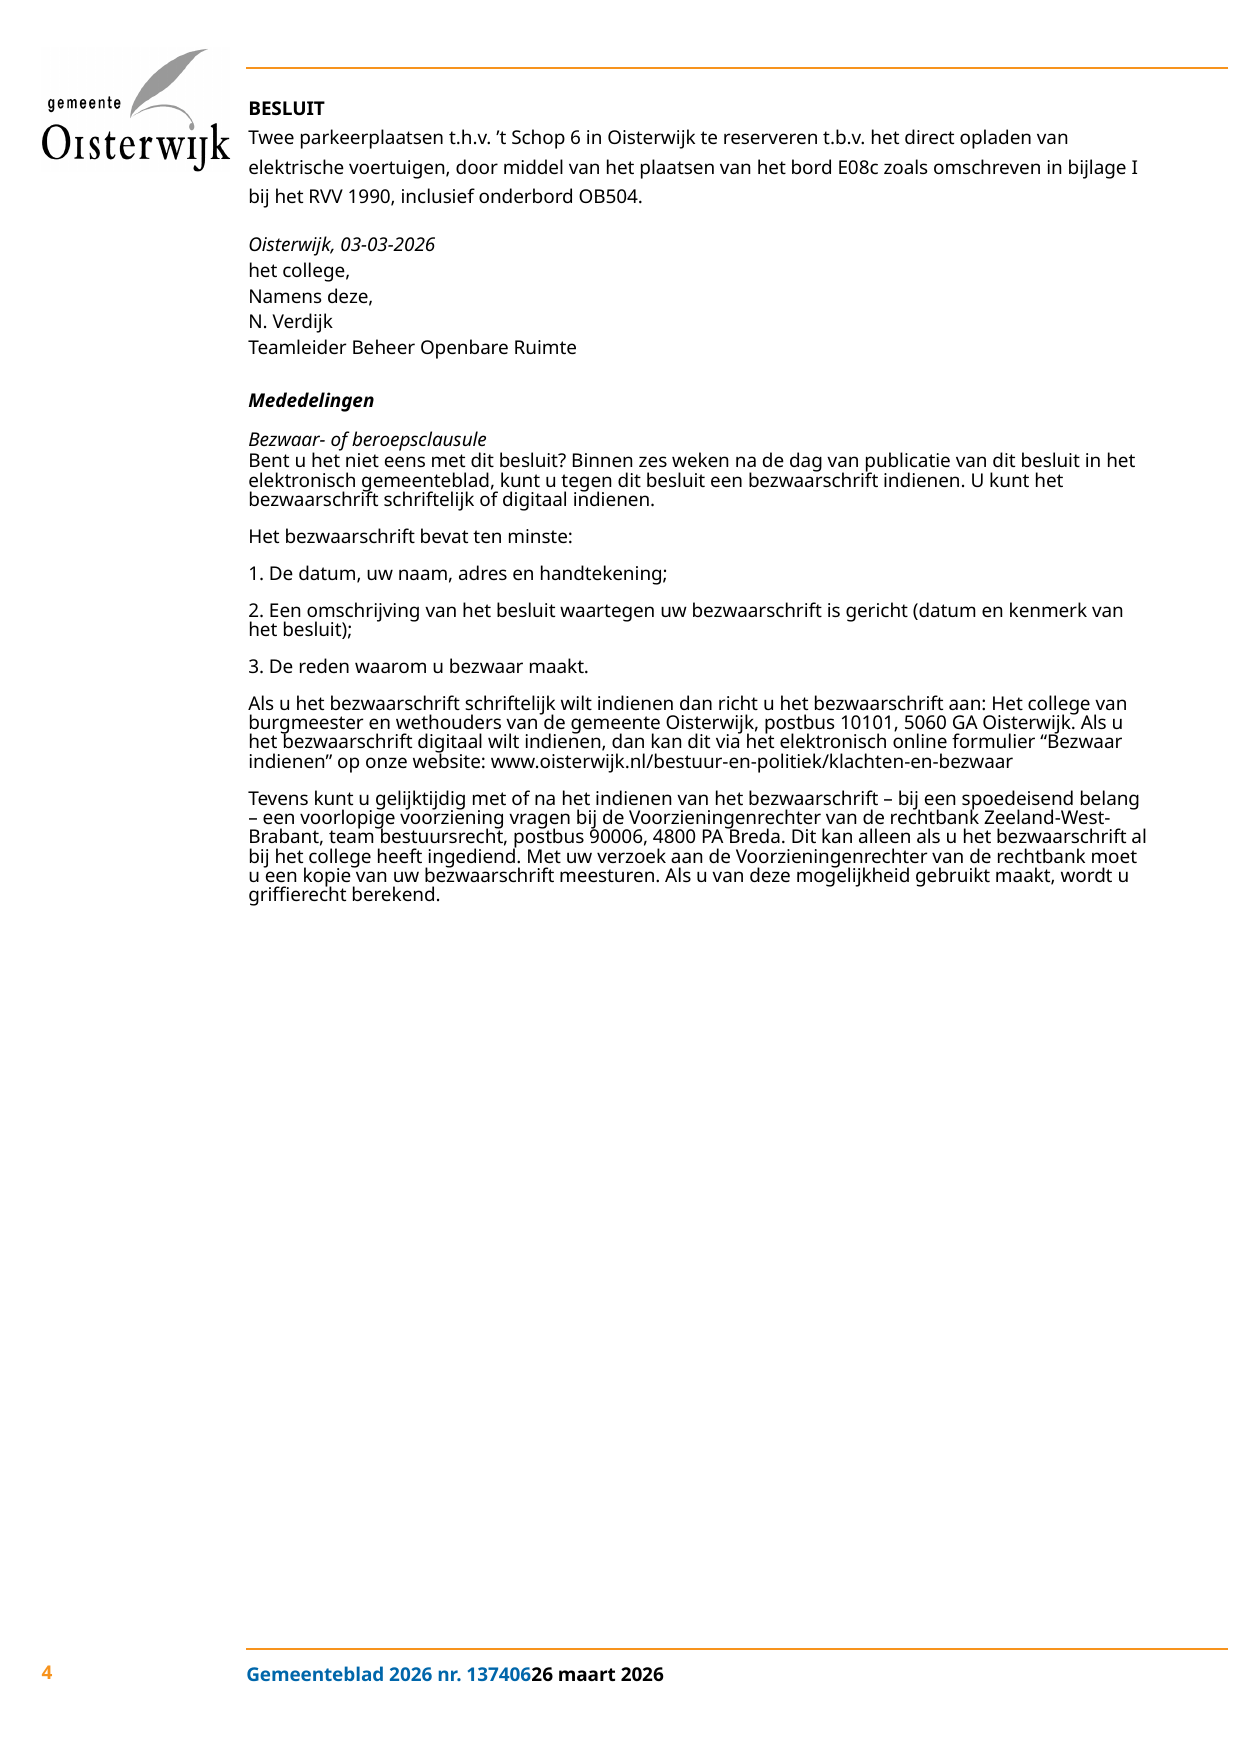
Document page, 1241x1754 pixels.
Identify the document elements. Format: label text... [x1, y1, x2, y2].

text Bezwaar- of beroepsclausule [248, 427, 1152, 452]
text Oisterwijk, 03-03-2026 [248, 231, 1152, 257]
text Twee parkeerplaatsen t.h.v. ’t Schop 6 in Oisterwijk te reserveren t.b.v. het direct opladen van elektrische voertuigen, door middel van het plaatsen van het bord E08c zoals omschreven in bijlage I bij het RVV 1990, inclusief onderbord OB504. [248, 124, 1152, 209]
text Namens deze, [248, 283, 1152, 309]
text Als u het bezwaarschrift schriftelijk wilt indienen dan richt u het bezwaarschrift aan: Het college van burgmeester en wethouders van de gemeente Oisterwijk, postbus 10101, 5060 GA Oisterwijk. Als u het bezwaarschrift digitaal wilt indienen, dan kan dit via het elektronisch online formulier “Bezwaar indienen” op onze website: www.oisterwijk.nl/bestuur-en-politiek/klachten-en-bezwaar [248, 695, 1152, 772]
text Teamleider Beheer Openbare Ruimte [248, 334, 1152, 360]
text N. Verdijk [248, 309, 1152, 334]
text Bent u het niet eens met dit besluit? Binnen zes weken na de dag van publicatie van dit besluit in het elektronisch gemeenteblad, kunt u tegen dit besluit een bezwaarschrift indienen. U kunt het bezwaarschrift schriftelijk of digitaal indienen. [248, 452, 1152, 510]
text Tevens kunt u gelijktijdig met of na het indienen van het bezwaarschrift – bij een spoedeisend belang – een voorlopige voorziening vragen bij de Voorzieningenrechter van de rechtbank Zeeland-West-Brabant, team bestuursrecht, postbus 90006, 4800 PA Breda. Dit kan alleen als u het bezwaarschrift al bij het college heeft ingediend. Met uw verzoek aan de Voorzieningenrechter van de rechtbank moet u een kopie van uw bezwaarschrift meesturen. Als u van deze mogelijkheid gebruikt maakt, wordt u griffierecht berekend. [248, 790, 1152, 905]
text 2. Een omschrijving van het besluit waartegen uw bezwaarschrift is gericht (datum en kenmerk van het besluit); [248, 602, 1152, 640]
text Mededelingen [248, 387, 1152, 413]
picture [41, 47, 231, 172]
text BESLUIT [248, 95, 1152, 121]
text het college, [248, 257, 1152, 283]
text 3. De reden waarom u bezwaar maakt. [248, 658, 1152, 677]
text 1. De datum, uw naam, adres en handtekening; [248, 565, 1152, 584]
text Het bezwaarschrift bevat ten minste: [248, 528, 1152, 547]
